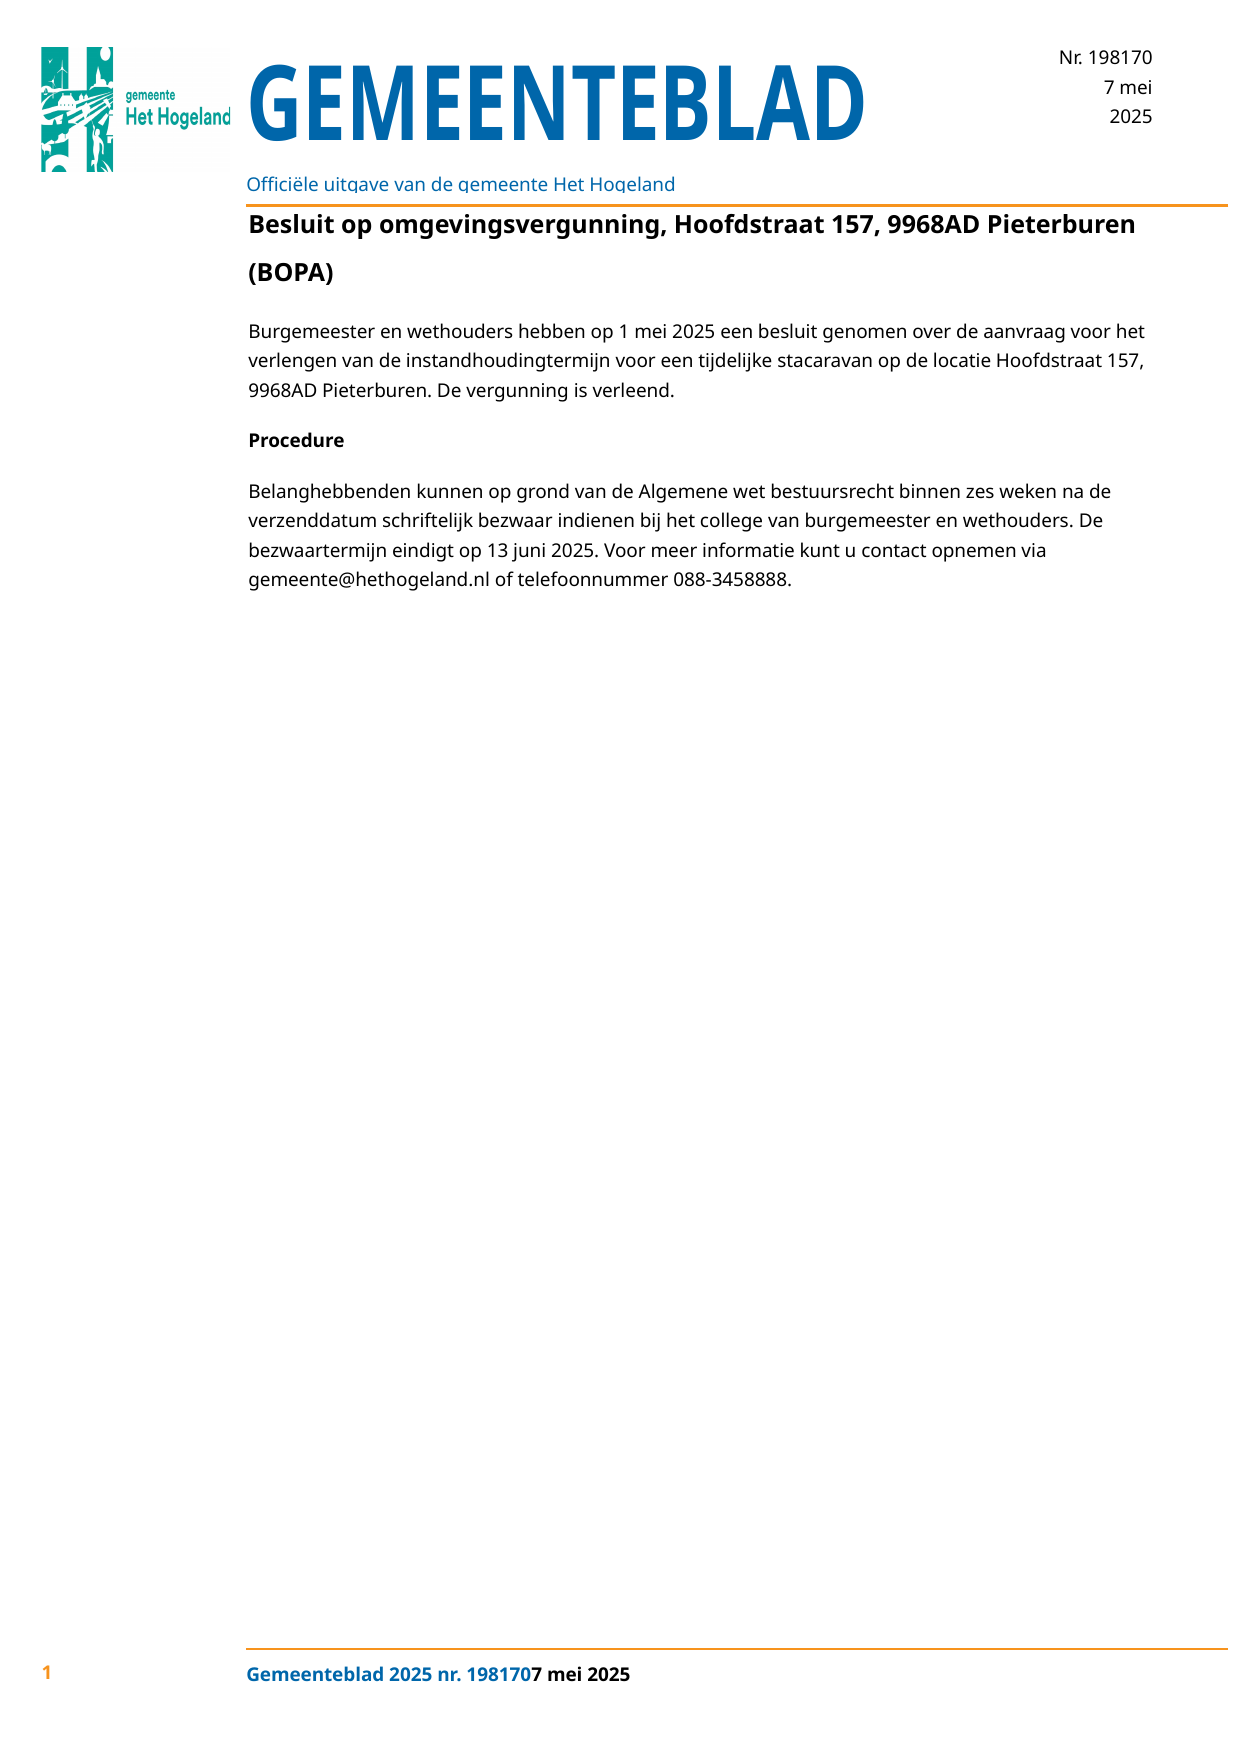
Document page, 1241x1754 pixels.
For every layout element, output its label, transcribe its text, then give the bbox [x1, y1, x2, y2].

text Procedure [248, 427, 1152, 453]
picture [41, 47, 231, 172]
text Besluit op omgevingsvergunning, Hoofdstraat 157, 9968AD Pieterburen (BOPA) [248, 207, 1152, 288]
text Belanghebbenden kunnen op grond van de Algemene wet bestuursrecht binnen zes weken na de verzenddatum schriftelijk bezwaar indienen bij het college van burgemeester en wethouders. De bezwaartermijn eindigt op 13 juni 2025. Voor meer informatie kunt u contact opnemen via gemeente@hethogeland.nl of telefoonnummer 088-3458888. [248, 478, 1152, 592]
text Burgemeester en wethouders hebben op 1 mei 2025 een besluit genomen over de aanvraag voor het verlengen van de instandhoudingtermijn voor een tijdelijke stacaravan op de locatie Hoofdstraat 157, 9968AD Pieterburen. De vergunning is verleend. [248, 318, 1152, 403]
